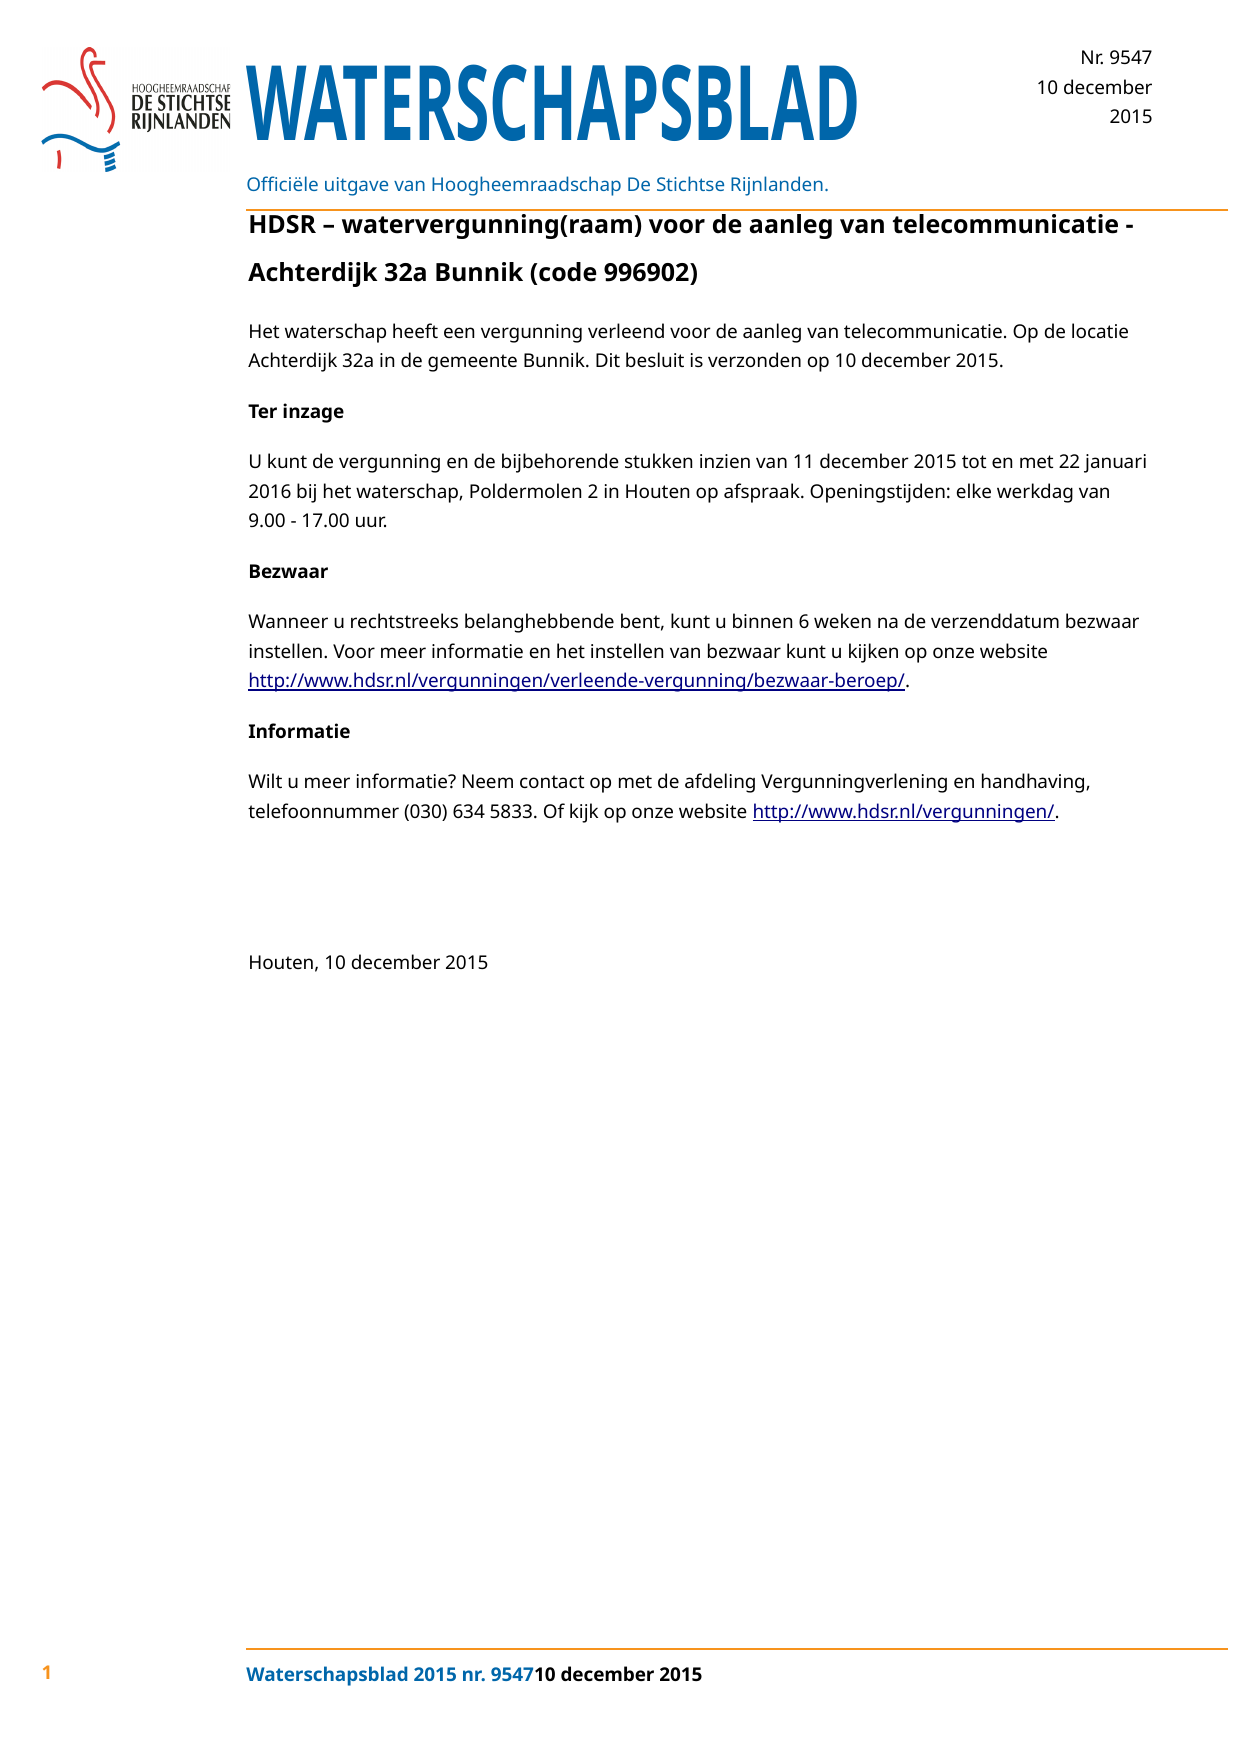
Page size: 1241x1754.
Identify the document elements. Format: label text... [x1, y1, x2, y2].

text Het waterschap heeft een vergunning verleend voor de aanleg van telecommunicatie. Op de locatie Achterdijk 32a in de gemeente Bunnik. Dit besluit is verzonden op 10 december 2015. [248, 318, 1152, 373]
text Wilt u meer informatie? Neem contact op met de afdeling Vergunningverlening en handhaving, telefoonnummer (030) 634 5833. Of kijk op onze website http://www.hdsr.nl/vergunningen/. [248, 768, 1152, 824]
text Ter inzage [248, 398, 1152, 424]
text HDSR – watervergunning(raam) voor de aanleg van telecommunicatie - Achterdijk 32a Bunnik (code 996902) [248, 211, 1152, 288]
text Wanneer u rechtstreeks belanghebbende bent, kunt u binnen 6 weken na de verzenddatum bezwaar instellen. Voor meer informatie en het instellen van bezwaar kunt u kijken op onze website http://www.hdsr.nl/vergunningen/verleende-vergunning/bezwaar-beroep/. [248, 608, 1152, 693]
text U kunt de vergunning en de bijbehorende stukken inzien van 11 december 2015 tot en met 22 januari 2016 bij het waterschap, Poldermolen 2 in Houten op afspraak. Openingstijden: elke werkdag van 9.00 - 17.00 uur. [248, 448, 1152, 533]
text Houten, 10 december 2015 [248, 949, 1152, 975]
picture [41, 47, 231, 172]
text Informatie [248, 718, 1152, 744]
text Bezwaar [248, 558, 1152, 584]
